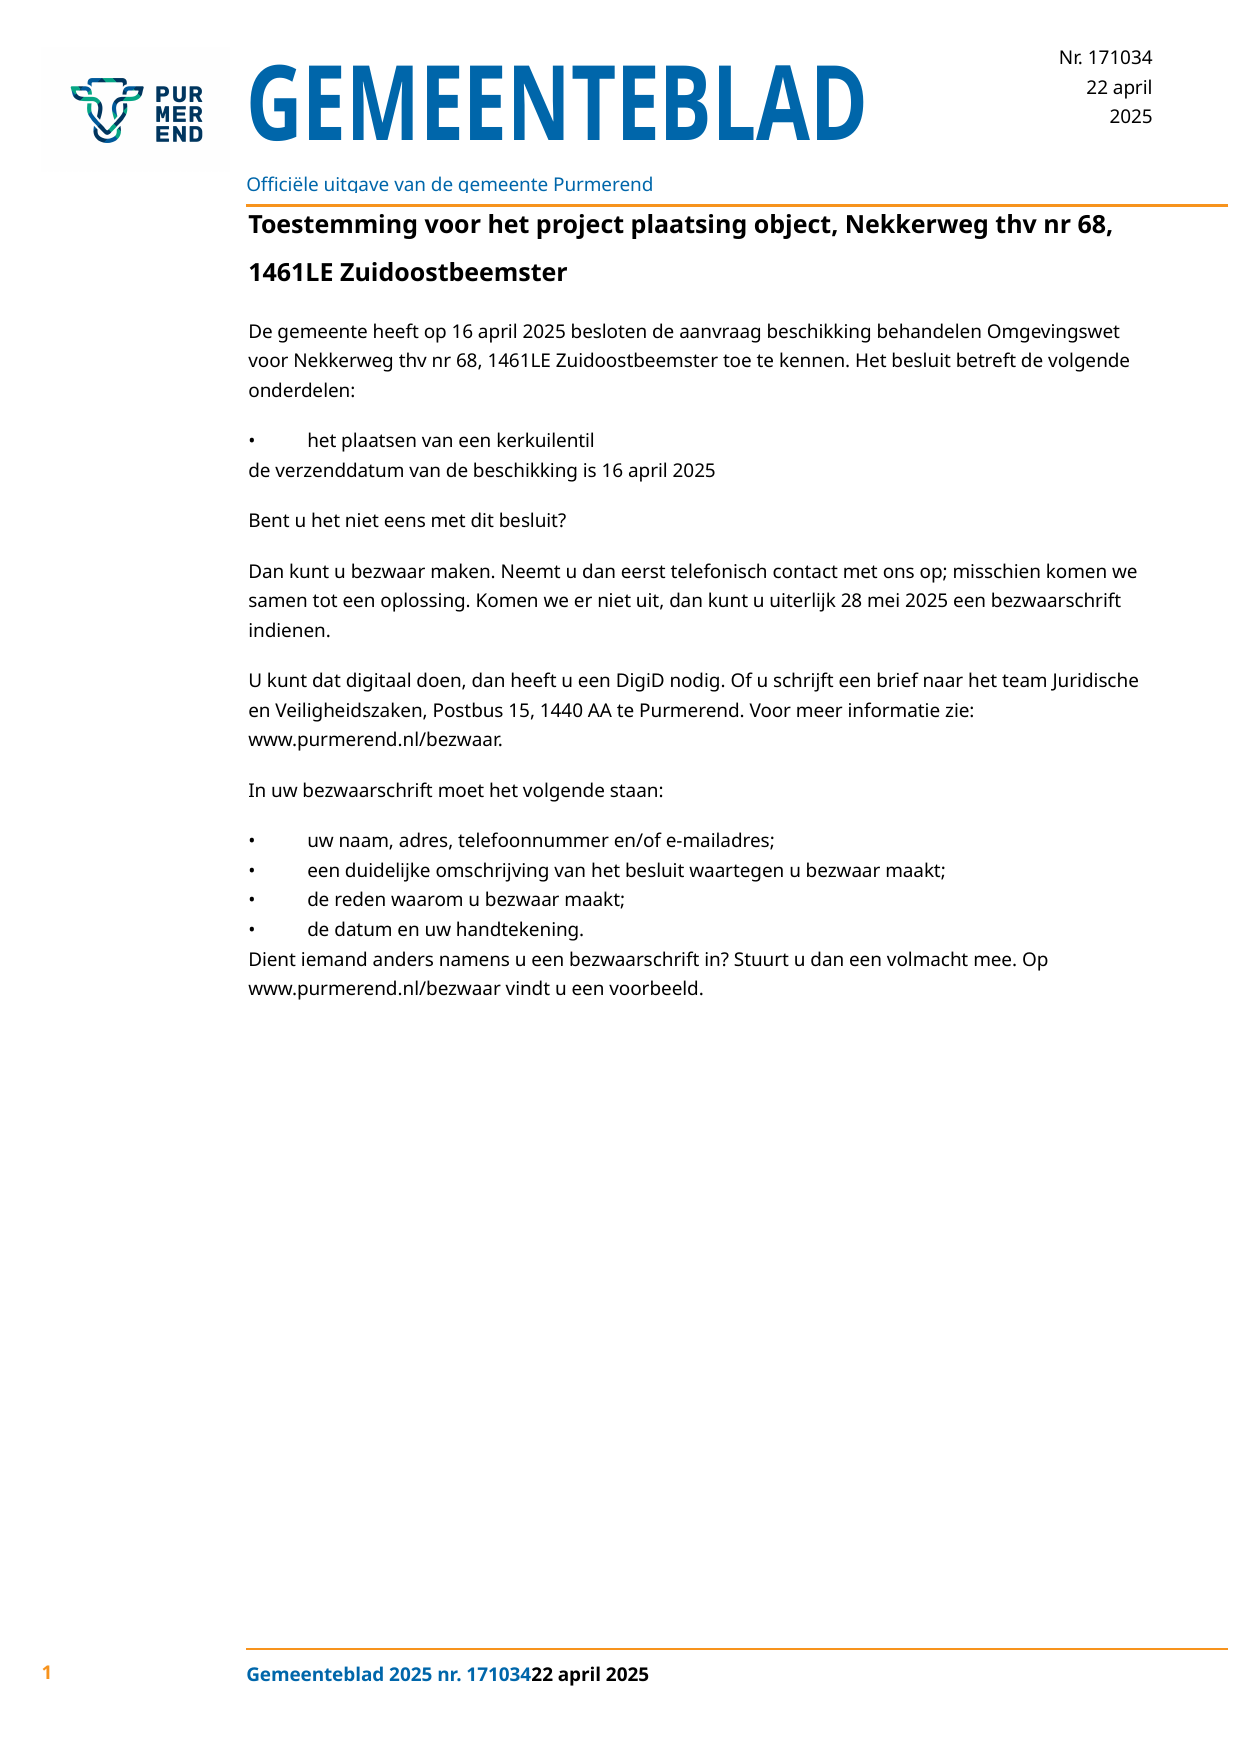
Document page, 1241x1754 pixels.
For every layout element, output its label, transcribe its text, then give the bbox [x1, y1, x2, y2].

text Dan kunt u bezwaar maken. Neemt u dan eerst telefonisch contact met ons op; misschien komen we samen tot een oplossing. Komen we er niet uit, dan kunt u uiterlijk 28 mei 2025 een bezwaarschrift indienen. [248, 558, 1152, 643]
text de verzenddatum van de beschikking is 16 april 2025 [248, 457, 1152, 483]
text In uw bezwaarschrift moet het volgende staan: [248, 777, 1152, 803]
text Dient iemand anders namens u een bezwaarschrift in? Stuurt u dan een volmacht mee. Op www.purmerend.nl/bezwaar vindt u een voorbeeld. [248, 946, 1152, 1001]
text De gemeente heeft op 16 april 2025 besloten de aanvraag beschikking behandelen Omgevingswet voor Nekkerweg thv nr 68, 1461LE Zuidoostbeemster toe te kennen. Het besluit betreft de volgende onderdelen: [248, 318, 1152, 403]
list uw naam, adres, telefoonnummer en/of e-mailadres; [248, 827, 1152, 853]
text U kunt dat digitaal doen, dan heeft u een DigiD nodig. Of u schrijft een brief naar het team Juridische en Veiligheidszaken, Postbus 15, 1440 AA te Purmerend. Voor meer informatie zie: www.purmerend.nl/bezwaar. [248, 667, 1152, 752]
list een duidelijke omschrijving van het besluit waartegen u bezwaar maakt; [248, 857, 1152, 883]
list de datum en uw handtekening. [248, 916, 1152, 942]
list het plaatsen van een kerkuilentil [248, 427, 1152, 453]
text Bent u het niet eens met dit besluit? [248, 507, 1152, 533]
picture [41, 47, 231, 172]
list de reden waarom u bezwaar maakt; [248, 887, 1152, 912]
text Toestemming voor het project plaatsing object, Nekkerweg thv nr 68, 1461LE Zuidoostbeemster [248, 207, 1152, 288]
